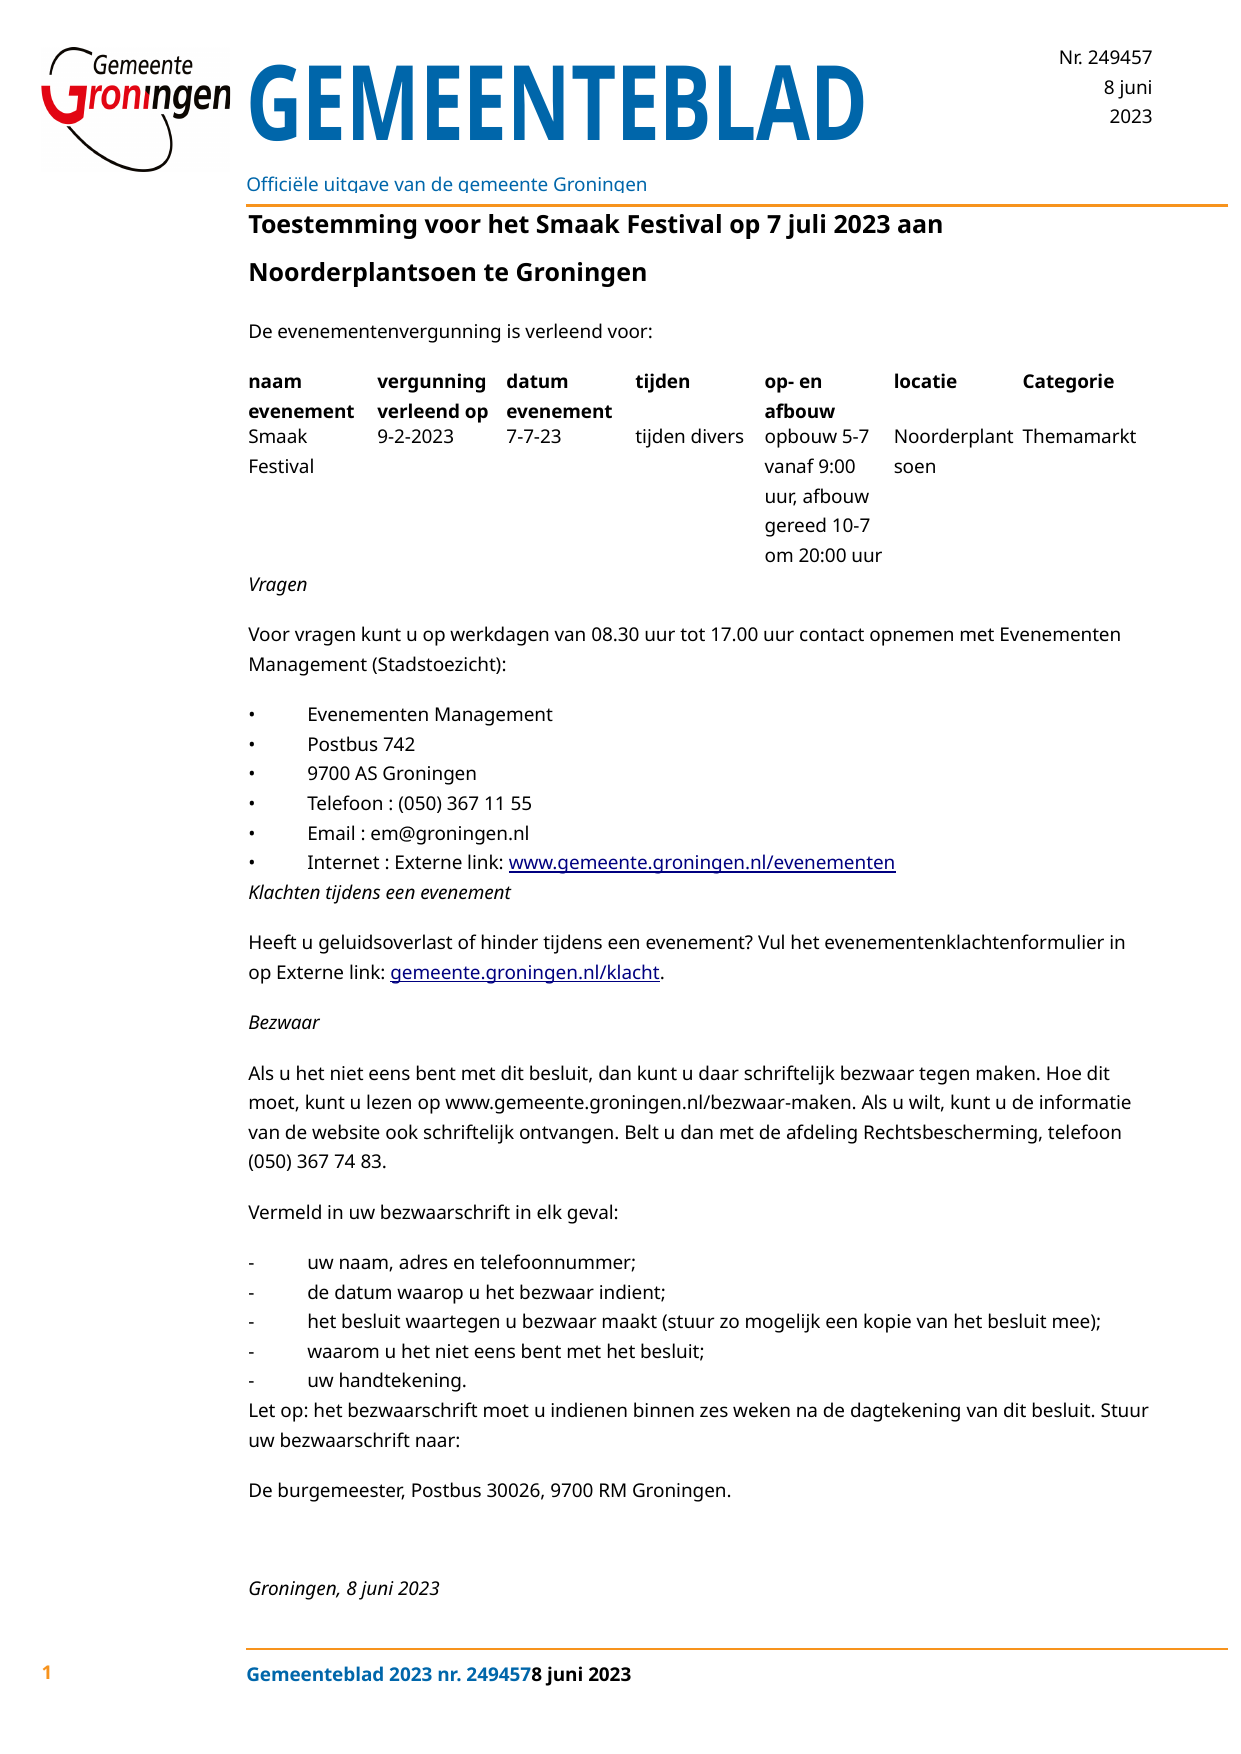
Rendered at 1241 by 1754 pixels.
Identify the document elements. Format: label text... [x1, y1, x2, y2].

table_cell 9-2-2023 [377, 424, 506, 568]
text Klachten tijdens een evenement [248, 879, 1152, 905]
text Heeft u geluidsoverlast of hinder tijdens een evenement? Vul het evenementenklachtenformulier in op Externe link: gemeente.groningen.nl/klacht. [248, 929, 1152, 985]
table_header naam evenement [248, 369, 377, 424]
list uw naam, adres en telefoonnummer; [248, 1249, 1152, 1275]
table_header vergunning verleend op [377, 369, 506, 424]
table_cell 7-7-23 [506, 424, 635, 568]
text Voor vragen kunt u op werkdagen van 08.30 uur tot 17.00 uur contact opnemen met Evenementen Management (Stadstoezicht): [248, 621, 1152, 677]
text Vragen [248, 571, 1152, 597]
list Evenementen Management [248, 701, 1152, 727]
list Email : em@groningen.nl [248, 820, 1152, 846]
table_header Categorie [1023, 369, 1152, 424]
table_cell Noorderplantsoen [894, 424, 1022, 568]
list 9700 AS Groningen [248, 761, 1152, 786]
text Groningen, 8 juni 2023 [248, 1576, 1152, 1601]
text Bezwaar [248, 1009, 1152, 1035]
list het besluit waartegen u bezwaar maakt (stuur zo mogelijk een kopie van het besluit mee); [248, 1308, 1152, 1334]
table_cell tijden divers [635, 424, 764, 568]
table_cell Smaak Festival [248, 424, 377, 568]
list uw handtekening. [248, 1368, 1152, 1393]
text De evenementenvergunning is verleend voor: [248, 318, 1152, 344]
list Telefoon : (050) 367 11 55 [248, 790, 1152, 816]
text Toestemming voor het Smaak Festival op 7 juli 2023 aan Noorderplantsoen te Groningen [248, 207, 1152, 288]
table_cell Themamarkt [1023, 424, 1152, 568]
text Let op: het bezwaarschrift moet u indienen binnen zes weken na de dagtekening van dit besluit. Stuur uw bezwaarschrift naar: [248, 1397, 1152, 1453]
table_cell opbouw 5-7 vanaf 9:00 uur, afbouw gereed 10-7 om 20:00 uur [764, 424, 893, 568]
list waarom u het niet eens bent met het besluit; [248, 1338, 1152, 1364]
picture [41, 47, 231, 172]
table_header op- en afbouw [764, 369, 893, 424]
table_header locatie [894, 369, 1022, 424]
text Vermeld in uw bezwaarschrift in elk geval: [248, 1199, 1152, 1225]
text De burgemeester, Postbus 30026, 9700 RM Groningen. [248, 1477, 1152, 1503]
list de datum waarop u het bezwaar indient; [248, 1279, 1152, 1305]
list Postbus 742 [248, 731, 1152, 757]
text Als u het niet eens bent met dit besluit, dan kunt u daar schriftelijk bezwaar tegen maken. Hoe dit moet, kunt u lezen op www.gemeente.groningen.nl/bezwaar-maken. Als u wilt, kunt u de informatie van de website ook schriftelijk ontvangen. Belt u dan met de afdeling Rechtsbescherming, telefoon (050) 367 74 83. [248, 1060, 1152, 1174]
table_header datum evenement [506, 369, 635, 424]
list Internet : Externe link: www.gemeente.groningen.nl/evenementen [248, 849, 1152, 875]
table_header tijden [635, 369, 764, 424]
